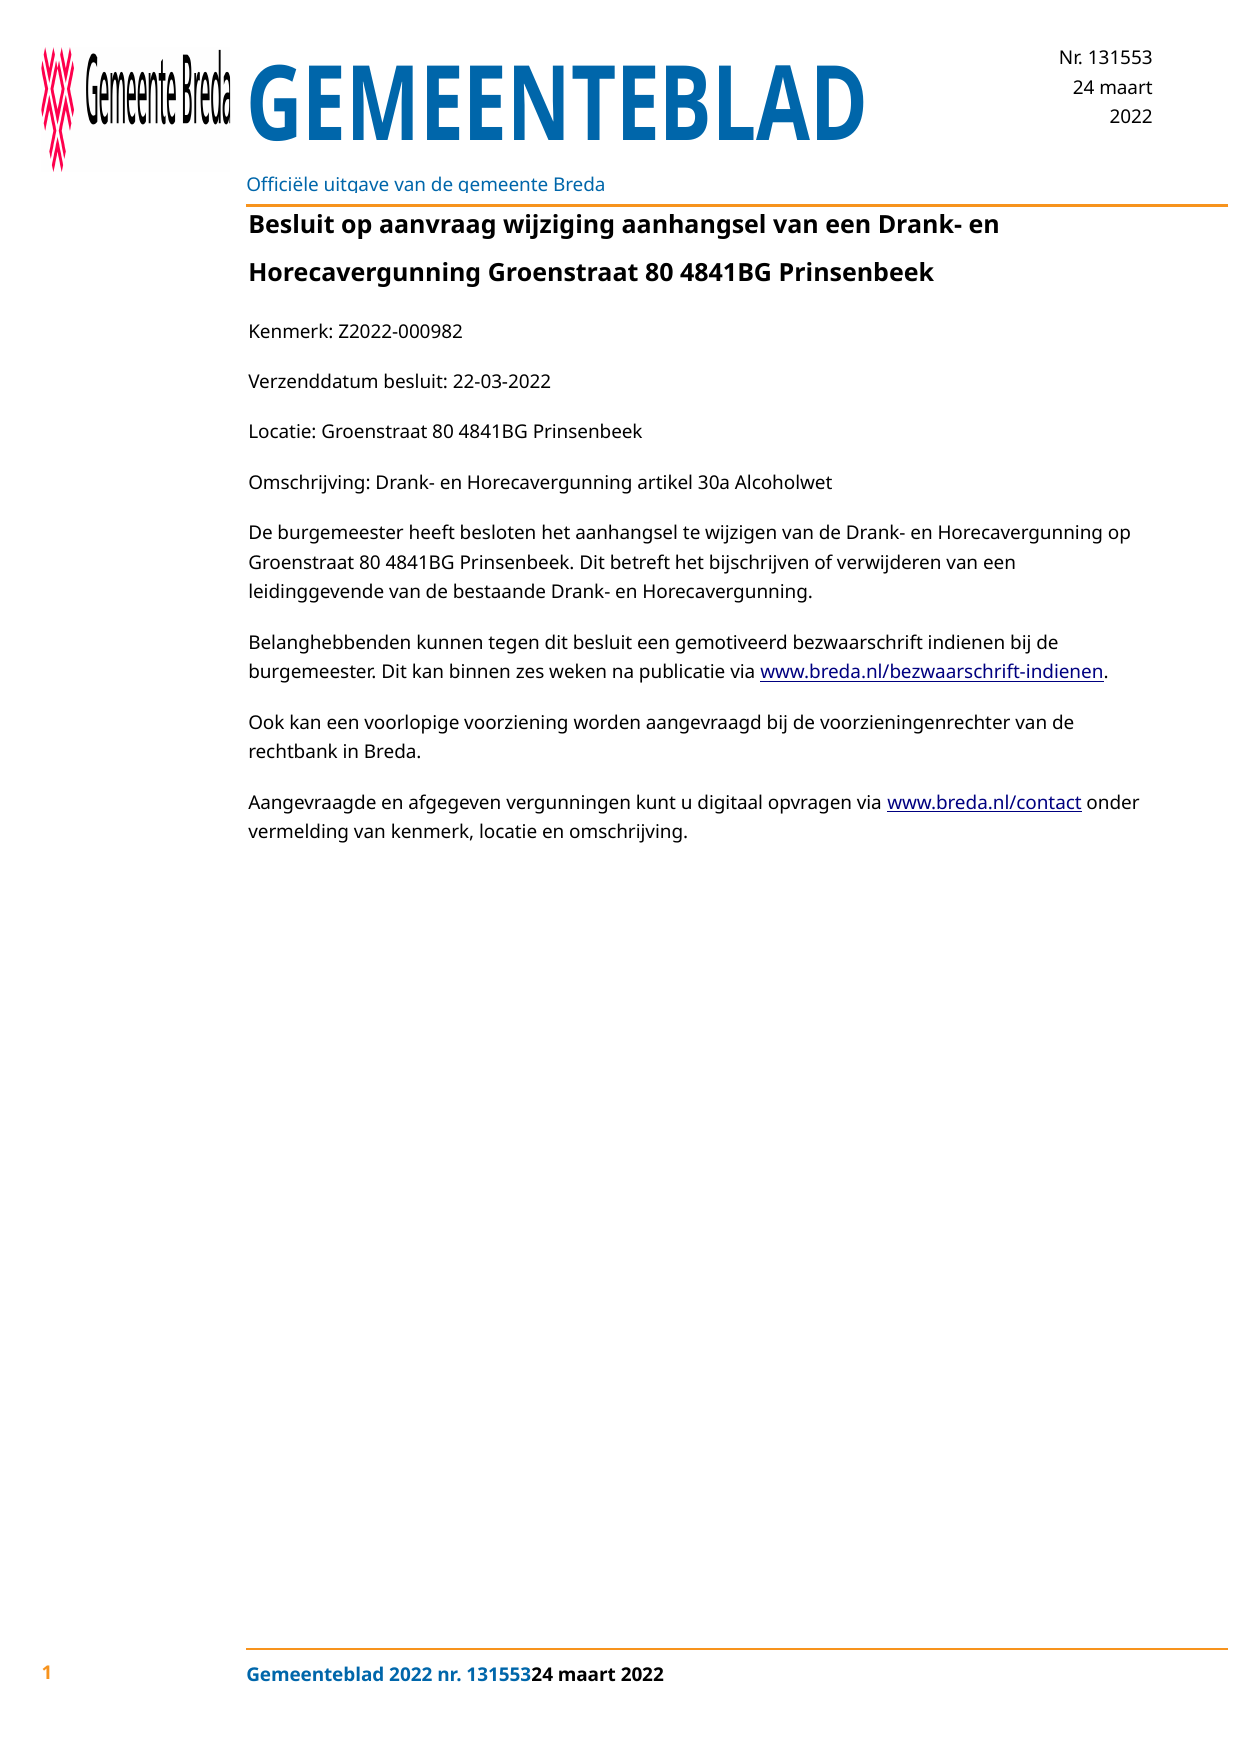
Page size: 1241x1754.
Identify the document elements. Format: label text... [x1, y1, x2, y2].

picture [41, 47, 231, 172]
text Locatie: Groenstraat 80 4841BG Prinsenbeek [248, 419, 1152, 444]
text Ook kan een voorlopige voorziening worden aangevraagd bij de voorzieningenrechter van de rechtbank in Breda. [248, 709, 1152, 764]
text Kenmerk: Z2022-000982 [248, 318, 1152, 344]
text Aangevraagde en afgegeven vergunningen kunt u digitaal opvragen via www.breda.nl/contact onder vermelding van kenmerk, locatie en omschrijving. [248, 789, 1152, 844]
text Omschrijving: Drank- en Horecavergunning artikel 30a Alcoholwet [248, 469, 1152, 495]
text Besluit op aanvraag wijziging aanhangsel van een Drank- en Horecavergunning Groenstraat 80 4841BG Prinsenbeek [248, 207, 1152, 288]
text Belanghebbenden kunnen tegen dit besluit een gemotiveerd bezwaarschrift indienen bij de burgemeester. Dit kan binnen zes weken na publicatie via www.breda.nl/bezwaarschrift-indienen. [248, 629, 1152, 684]
text De burgemeester heeft besloten het aanhangsel te wijzigen van de Drank- en Horecavergunning op Groenstraat 80 4841BG Prinsenbeek. Dit betreft het bijschrijven of verwijderen van een leidinggevende van de bestaande Drank- en Horecavergunning. [248, 519, 1152, 604]
text Verzenddatum besluit: 22-03-2022 [248, 368, 1152, 394]
